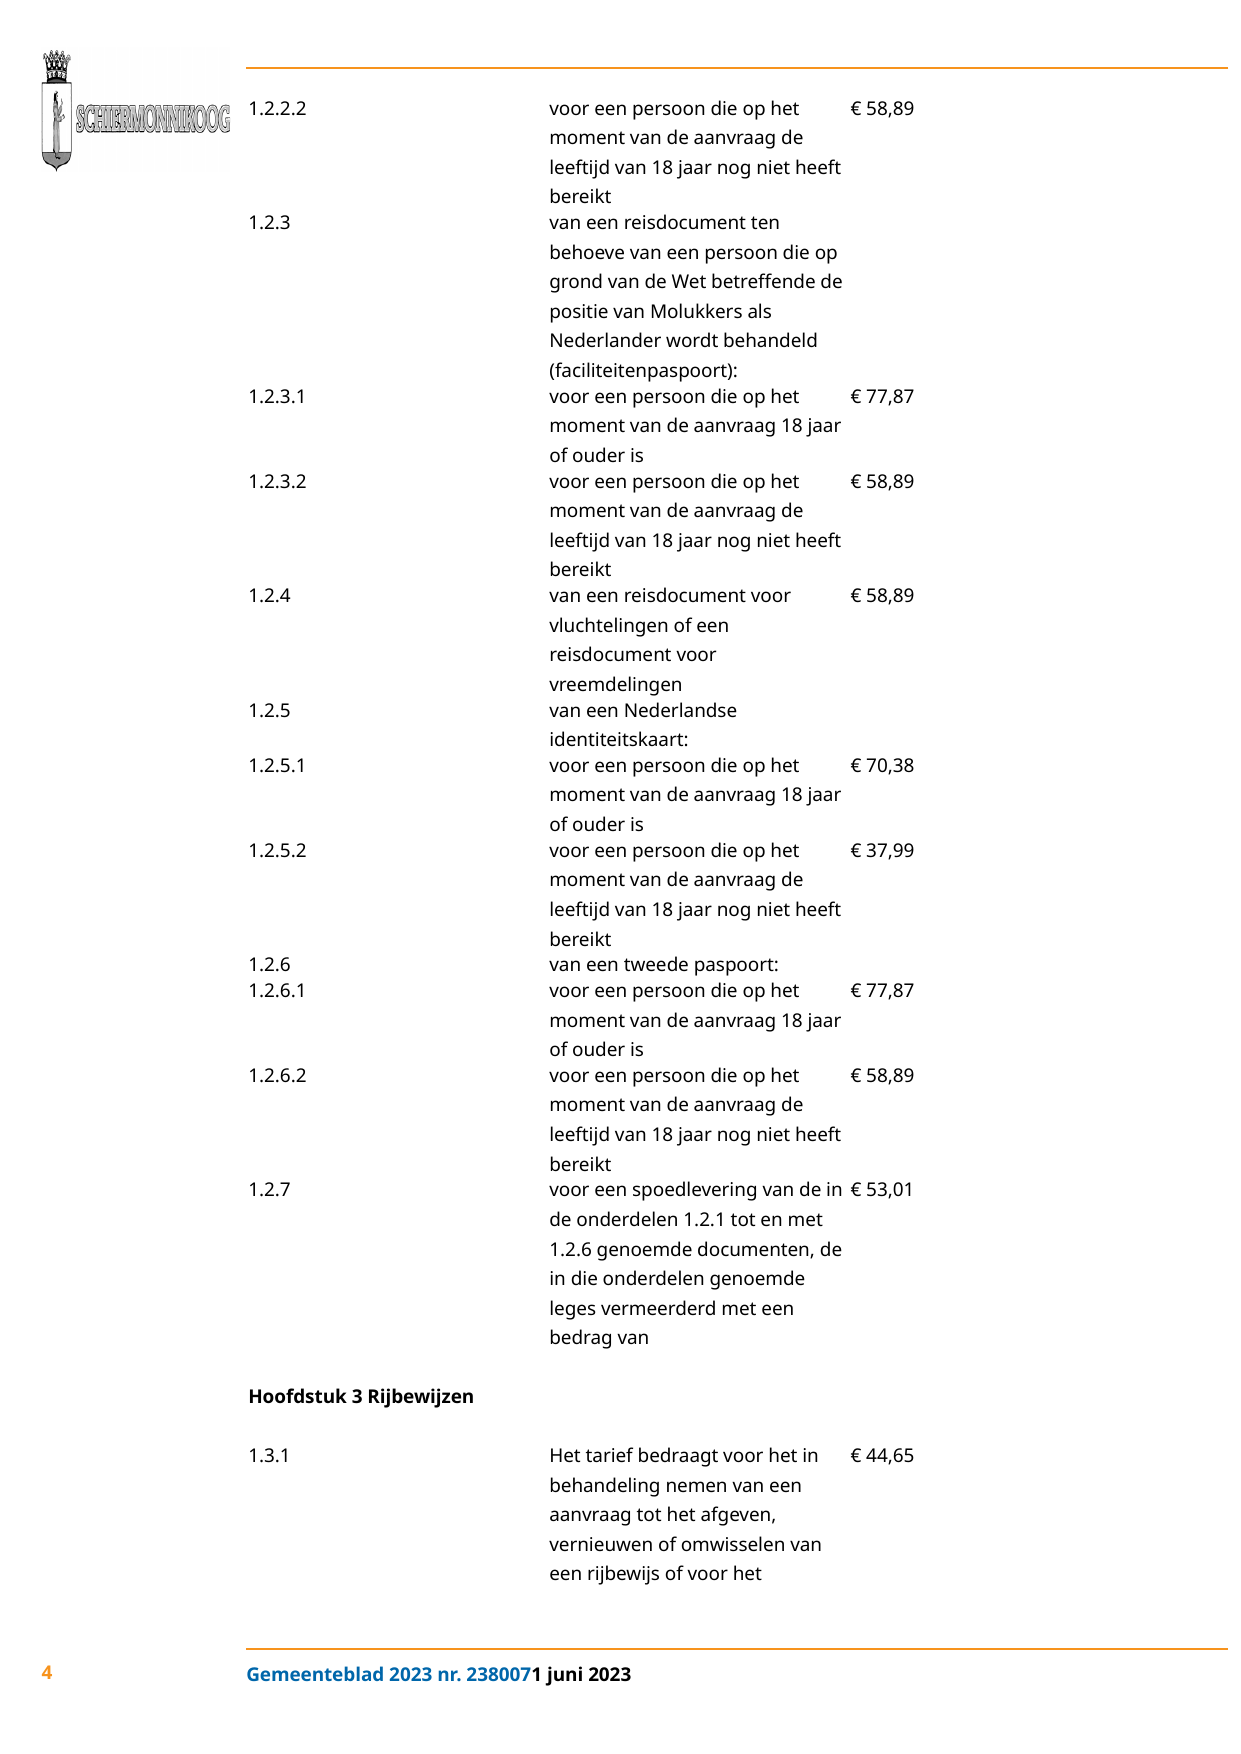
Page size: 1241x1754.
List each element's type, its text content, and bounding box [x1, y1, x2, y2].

table_cell € 37,99 [850, 837, 1152, 951]
picture [41, 47, 231, 172]
table_cell € 77,87 [850, 383, 1152, 468]
table_header 1.3.1 [248, 1442, 549, 1586]
text Hoofdstuk 3 Rijbewijzen [248, 1383, 1152, 1409]
table_cell 1.2.5 [248, 697, 549, 752]
table_cell van een reisdocument ten behoeve van een persoon die op grond van de Wet betreffende de positie van Molukkers als Nederlander wordt behandeld (faciliteitenpaspoort): [549, 209, 850, 383]
table_cell 1.2.2.2 [248, 95, 549, 209]
table_cell voor een persoon die op het moment van de aanvraag de leeftijd van 18 jaar nog niet heeft bereikt [549, 95, 850, 209]
table_cell voor een spoedlevering van de in de onderdelen 1.2.1 tot en met 1.2.6 genoemde documenten, de in die onderdelen genoemde leges vermeerderd met een bedrag van [549, 1177, 850, 1350]
table_cell 1.2.6.2 [248, 1062, 549, 1177]
table_cell 1.2.7 [248, 1177, 549, 1350]
table_cell € 53,01 [850, 1177, 1152, 1350]
table_cell € 58,89 [850, 468, 1152, 582]
table_cell van een reisdocument voor vluchtelingen of een reisdocument voor vreemdelingen [549, 582, 850, 697]
table_cell 1.2.4 [248, 582, 549, 697]
table_cell 1.2.5.1 [248, 752, 549, 837]
table_cell voor een persoon die op het moment van de aanvraag 18 jaar of ouder is [549, 752, 850, 837]
table_cell van een Nederlandse identiteitskaart: [549, 697, 850, 752]
table_cell [850, 209, 1152, 383]
table_cell € 58,89 [850, 95, 1152, 209]
table_header Het tarief bedraagt voor het in behandeling nemen van een aanvraag tot het afgeven, vernieuwen of omwisselen van een rijbewijs of voor het [549, 1442, 850, 1586]
table_cell voor een persoon die op het moment van de aanvraag de leeftijd van 18 jaar nog niet heeft bereikt [549, 1062, 850, 1177]
table_cell 1.2.6 [248, 951, 549, 977]
table_cell voor een persoon die op het moment van de aanvraag 18 jaar of ouder is [549, 383, 850, 468]
table_cell voor een persoon die op het moment van de aanvraag de leeftijd van 18 jaar nog niet heeft bereikt [549, 468, 850, 582]
table_cell € 58,89 [850, 1062, 1152, 1177]
table_cell van een tweede paspoort: [549, 951, 850, 977]
table_cell € 77,87 [850, 977, 1152, 1062]
table_cell 1.2.3.2 [248, 468, 549, 582]
table_cell 1.2.5.2 [248, 837, 549, 951]
table_cell € 70,38 [850, 752, 1152, 837]
table_cell [850, 951, 1152, 977]
table_cell 1.2.6.1 [248, 977, 549, 1062]
table_cell 1.2.3.1 [248, 383, 549, 468]
table_cell [850, 697, 1152, 752]
table_cell 1.2.3 [248, 209, 549, 383]
table_cell voor een persoon die op het moment van de aanvraag de leeftijd van 18 jaar nog niet heeft bereikt [549, 837, 850, 951]
table_cell € 58,89 [850, 582, 1152, 697]
table_cell voor een persoon die op het moment van de aanvraag 18 jaar of ouder is [549, 977, 850, 1062]
table_header € 44,65 [850, 1442, 1152, 1586]
